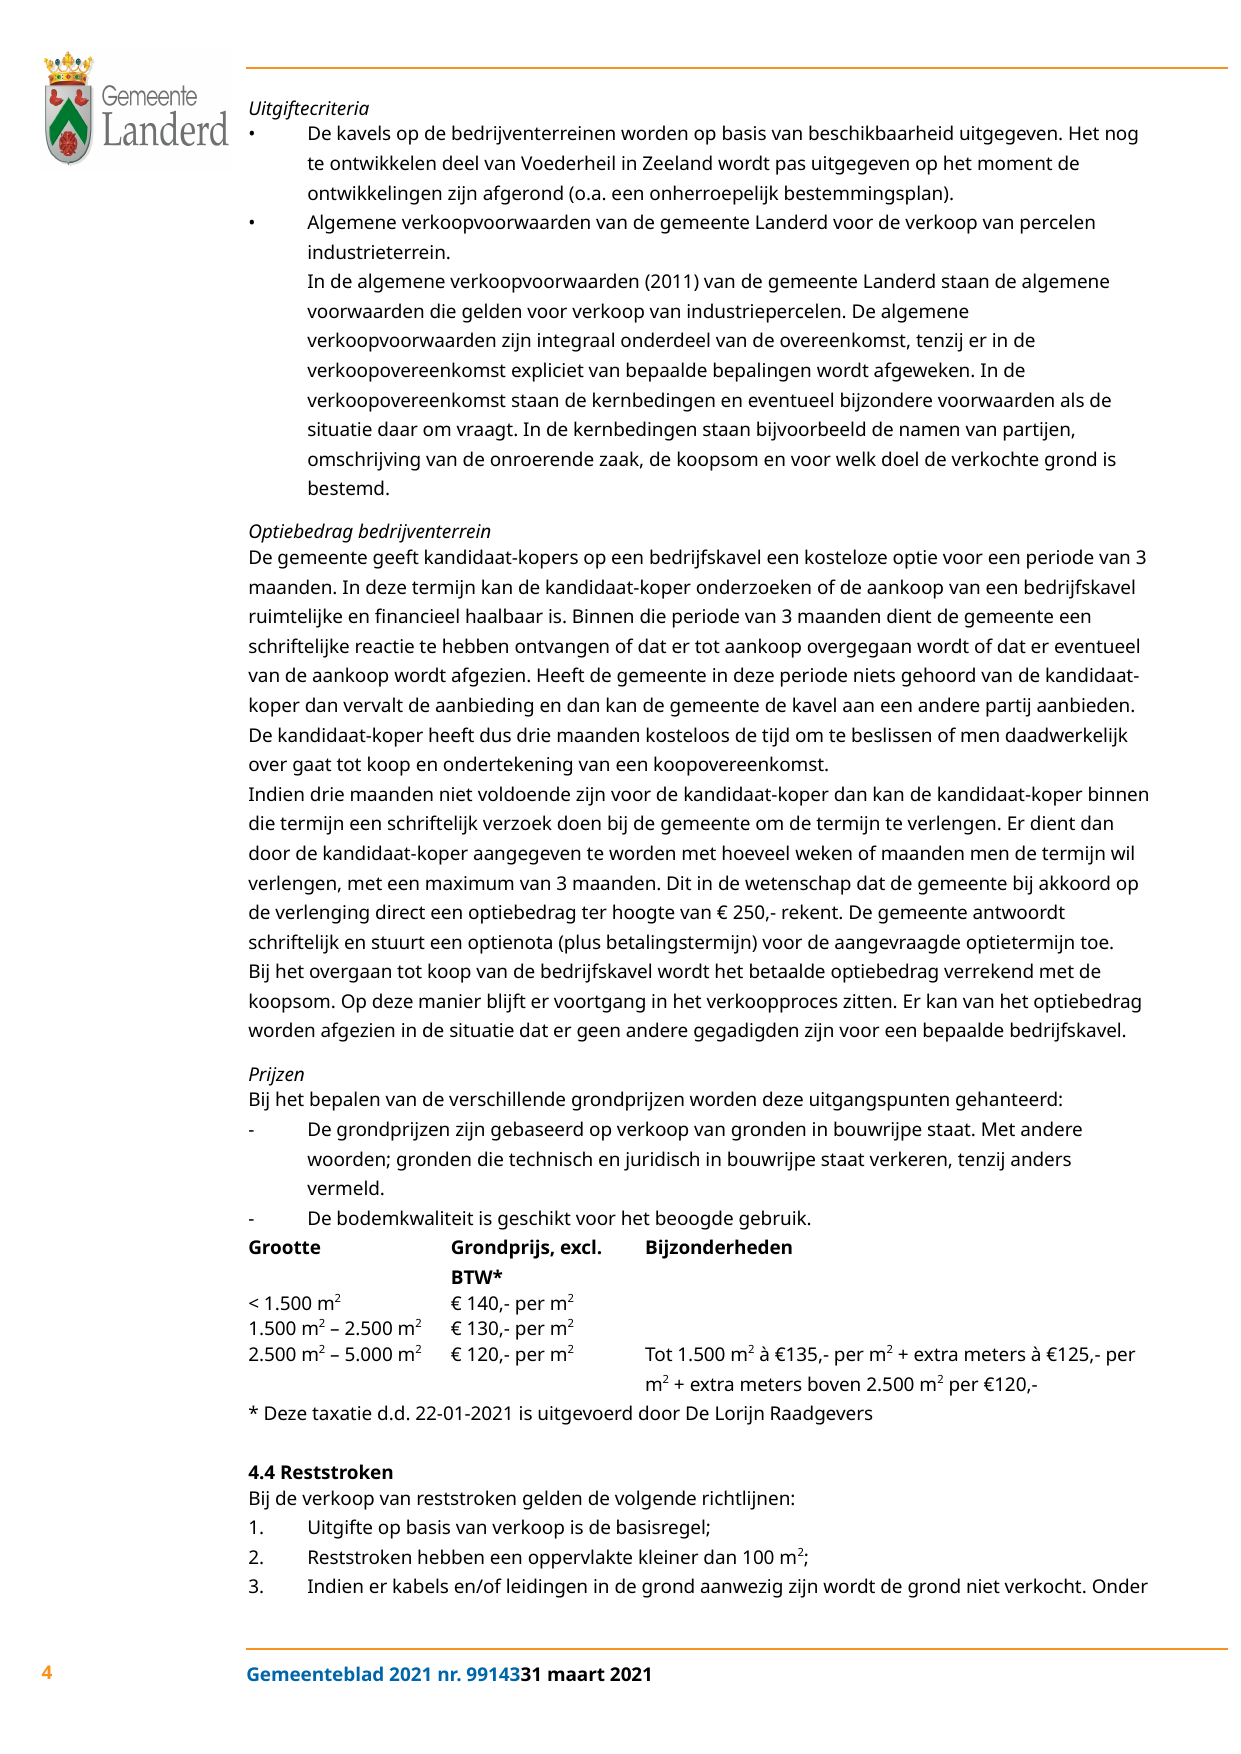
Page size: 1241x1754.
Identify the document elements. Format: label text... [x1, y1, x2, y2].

list De bodemkwaliteit is geschikt voor het beoogde gebruik. [248, 1205, 1152, 1231]
table_cell € 130,- per m2 [451, 1316, 645, 1341]
text 4.4 Reststroken [248, 1459, 1152, 1485]
text Optiebedrag bedrijventerrein [248, 519, 1152, 544]
list Uitgifte op basis van verkoop is de basisregel; [248, 1514, 1152, 1540]
text Uitgiftecriteria [248, 95, 1152, 121]
list De kavels op de bedrijventerreinen worden op basis van beschikbaarheid uitgegeven. Het nog te ontwikkelen deel van Voederheil in Zeeland wordt pas uitgegeven op het moment de ontwikkelingen zijn afgerond (o.a. een onherroepelijk bestemmingsplan). [248, 121, 1152, 205]
table_header Grootte [248, 1235, 451, 1290]
table_cell < 1.500 m2 [248, 1290, 451, 1316]
table_cell € 120,- per m2 [451, 1341, 645, 1397]
picture [41, 47, 231, 172]
table_cell 1.500 m2 – 2.500 m2 [248, 1316, 451, 1341]
table_header Grondprijs, excl. BTW* [451, 1235, 645, 1290]
list In de algemene verkoopvoorwaarden (2011) van de gemeente Landerd staan de algemene voorwaarden die gelden voor verkoop van industriepercelen. De algemene verkoopvoorwaarden zijn integraal onderdeel van de overeenkomst, tenzij er in de verkoopovereenkomst expliciet van bepaalde bepalingen wordt afgeweken. In de verkoopovereenkomst staan de kernbedingen en eventueel bijzondere voorwaarden als de situatie daar om vraagt. In de kernbedingen staan bijvoorbeeld de namen van partijen, omschrijving van de onroerende zaak, de koopsom en voor welk doel de verkochte grond is bestemd. [248, 268, 1152, 501]
text Prijzen [248, 1061, 1152, 1087]
table_cell [645, 1290, 1152, 1316]
text Bij de verkoop van reststroken gelden de volgende richtlijnen: [248, 1485, 1152, 1511]
list De grondprijzen zijn gebaseerd op verkoop van gronden in bouwrijpe staat. Met andere woorden; gronden die technisch en juridisch in bouwrijpe staat verkeren, tenzij anders vermeld. [248, 1116, 1152, 1201]
text Bij het overgaan tot koop van de bedrijfskavel wordt het betaalde optiebedrag verrekend met de koopsom. Op deze manier blijft er voortgang in het verkoopproces zitten. Er kan van het optiebedrag worden afgezien in de situatie dat er geen andere gegadigden zijn voor een bepaalde bedrijfskavel. [248, 958, 1152, 1043]
table_cell € 140,- per m2 [451, 1290, 645, 1316]
table_cell Tot 1.500 m2 à €135,- per m2 + extra meters à €125,- per m2 + extra meters boven 2.500 m2 per €120,- [645, 1341, 1152, 1397]
list Algemene verkoopvoorwaarden van de gemeente Landerd voor de verkoop van percelen industrieterrein. [248, 209, 1152, 264]
text * Deze taxatie d.d. 22-01-2021 is uitgevoerd door De Lorijn Raadgevers [248, 1400, 1152, 1426]
text Bij het bepalen van de verschillende grondprijzen worden deze uitgangspunten gehanteerd: [248, 1087, 1152, 1112]
text De gemeente geeft kandidaat-kopers op een bedrijfskavel een kosteloze optie voor een periode van 3 maanden. In deze termijn kan de kandidaat-koper onderzoeken of de aankoop van een bedrijfskavel ruimtelijke en financieel haalbaar is. Binnen die periode van 3 maanden dient de gemeente een schriftelijke reactie te hebben ontvangen of dat er tot aankoop overgegaan wordt of dat er eventueel van de aankoop wordt afgezien. Heeft de gemeente in deze periode niets gehoord van de kandidaat-koper dan vervalt de aanbieding en dan kan de gemeente de kavel aan een andere partij aanbieden. De kandidaat-koper heeft dus drie maanden kosteloos de tijd om te beslissen of men daadwerkelijk over gaat tot koop en ondertekening van een koopovereenkomst. [248, 544, 1152, 777]
text Indien drie maanden niet voldoende zijn voor de kandidaat-koper dan kan de kandidaat-koper binnen die termijn een schriftelijk verzoek doen bij de gemeente om de termijn te verlengen. Er dient dan door de kandidaat-koper aangegeven te worden met hoeveel weken of maanden men de termijn wil verlengen, met een maximum van 3 maanden. Dit in de wetenschap dat de gemeente bij akkoord op de verlenging direct een optiebedrag ter hoogte van € 250,- rekent. De gemeente antwoordt schriftelijk en stuurt een optienota (plus betalingstermijn) voor de aangevraagde optietermijn toe. [248, 781, 1152, 955]
table_cell 2.500 m2 – 5.000 m2 [248, 1341, 451, 1397]
list Reststroken hebben een oppervlakte kleiner dan 100 m2; [248, 1544, 1152, 1570]
table_header Bijzonderheden [645, 1235, 1152, 1290]
list Indien er kabels en/of leidingen in de grond aanwezig zijn wordt de grond niet verkocht. Onder [248, 1573, 1152, 1599]
table_cell [645, 1316, 1152, 1341]
